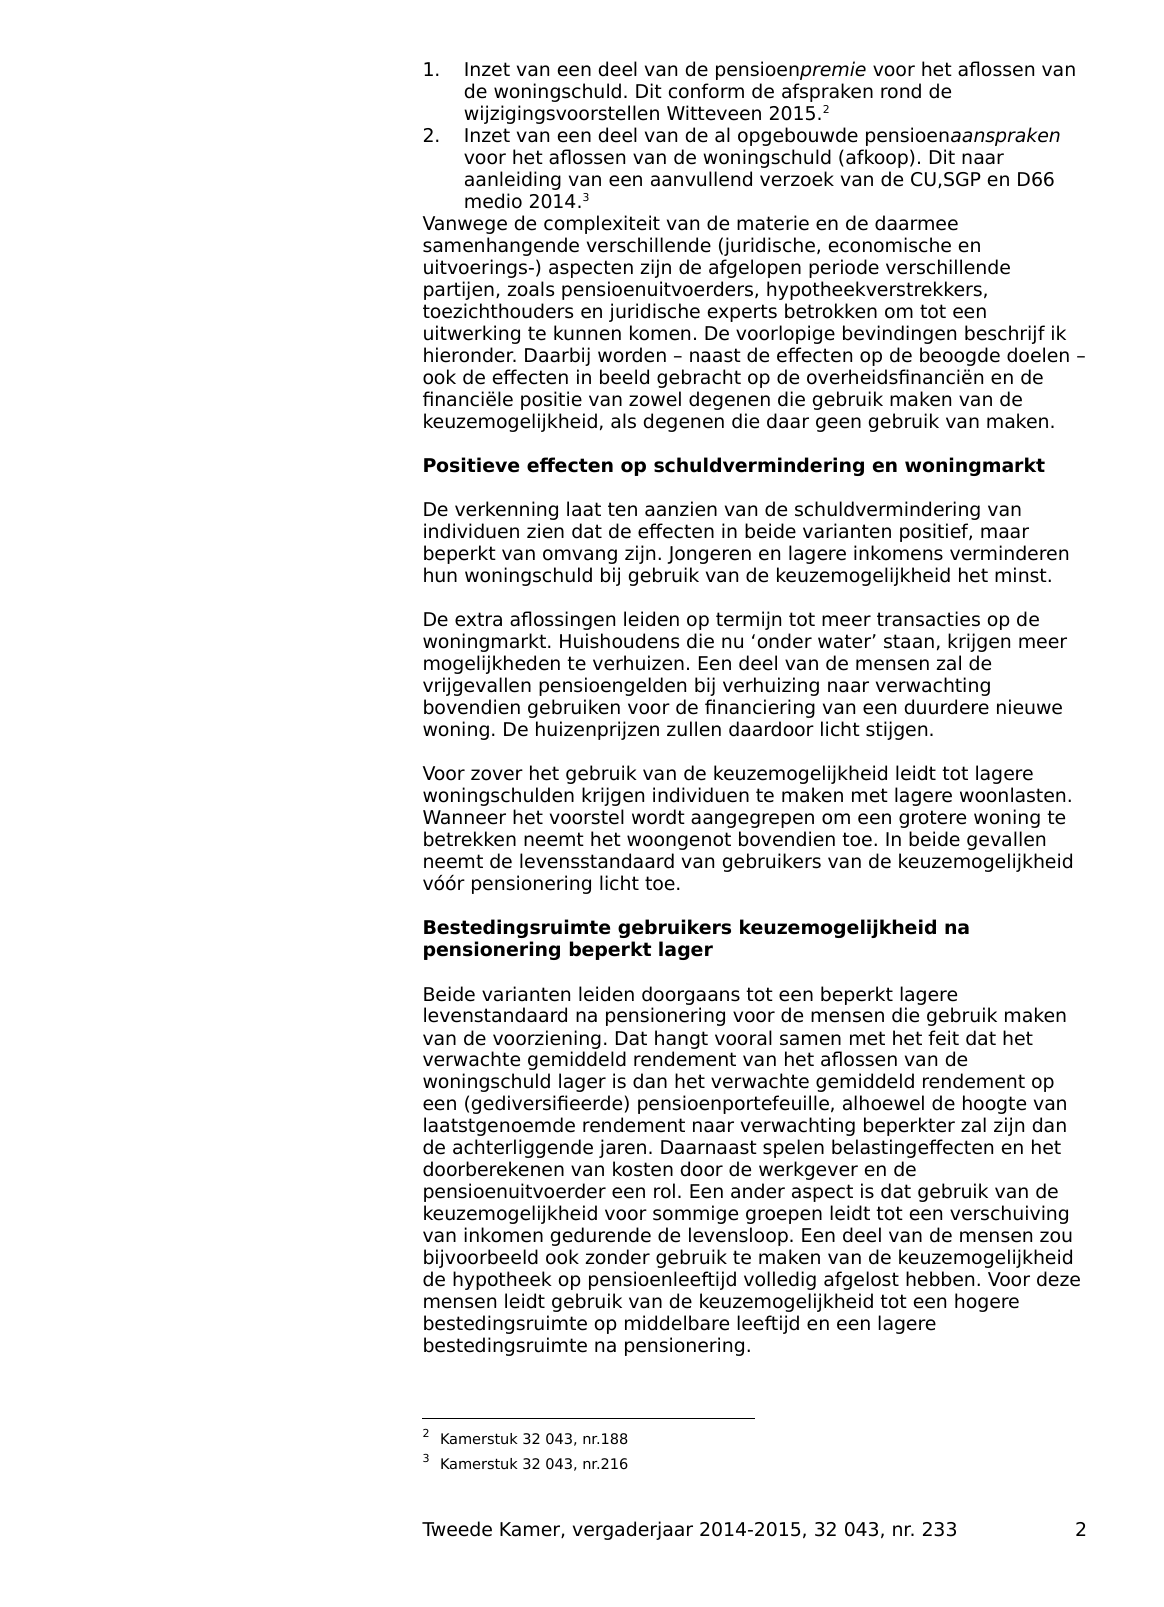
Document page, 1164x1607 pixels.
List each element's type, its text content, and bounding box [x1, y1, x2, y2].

text 1. Inzet van een deel van de pensioenpremie voor het aflossen van de woningschuld. Dit conform de afspraken rond de wijzigingsvoorstellen Witteveen 2015. [422, 59, 1087, 125]
subtitle Bestedingsruimte gebruikers keuzemogelijkheid na pensionering beperkt lager [422, 917, 1087, 961]
text De extra aflossingen leiden op termijn tot meer transacties op de woningmarkt. Huishoudens die nu ‘onder water’ staan, krijgen meer mogelijkheden te verhuizen. Een deel van de mensen zal de vrijgevallen pensioengelden bij verhuizing naar verwachting bovendien gebruiken voor de financiering van een duurdere nieuwe woning. De huizenprijzen zullen daardoor licht stijgen. [422, 609, 1087, 741]
text Beide varianten leiden doorgaans tot een beperkt lagere levenstandaard na pensionering voor de mensen die gebruik maken van de voorziening. Dat hangt vooral samen met het feit dat het verwachte gemiddeld rendement van het aflossen van de woningschuld lager is dan het verwachte gemiddeld rendement op een (gediversifieerde) pensioenportefeuille, alhoewel de hoogte van laatstgenoemde rendement naar verwachting beperkter zal zijn dan de achterliggende jaren. Daarnaast spelen belastingeffecten en het doorberekenen van kosten door de werkgever en de pensioenuitvoerder een rol. Een ander aspect is dat gebruik van de keuzemogelijkheid voor sommige groepen leidt tot een verschuiving van inkomen gedurende de levensloop. Een deel van de mensen zou bijvoorbeeld ook zonder gebruik te maken van de keuzemogelijkheid de hypotheek op pensioenleeftijd volledig afgelost hebben. Voor deze mensen leidt gebruik van de keuzemogelijkheid tot een hogere bestedingsruimte op middelbare leeftijd en een lagere bestedingsruimte na pensionering. [422, 983, 1087, 1357]
text De verkenning laat ten aanzien van de schuldvermindering van individuen zien dat de effecten in beide varianten positief, maar beperkt van omvang zijn. Jongeren en lagere inkomens verminderen hun woningschuld bij gebruik van de keuzemogelijkheid het minst. [422, 499, 1087, 587]
text Voor zover het gebruik van de keuzemogelijkheid leidt tot lagere woningschulden krijgen individuen te maken met lagere woonlasten. Wanneer het voorstel wordt aangegrepen om een grotere woning te betrekken neemt het woongenot bovendien toe. In beide gevallen neemt de levensstandaard van gebruikers van de keuzemogelijkheid vóór pensionering licht toe. [422, 763, 1087, 895]
text Kamerstuk 32 043, nr.216 [422, 1452, 1087, 1474]
subtitle Positieve effecten op schuldvermindering en woningmarkt [422, 455, 1087, 477]
text 2. Inzet van een deel van de al opgebouwde pensioenaanspraken voor het aflossen van de woningschuld (afkoop). Dit naar aanleiding van een aanvullend verzoek van de CU,SGP en D66 medio 2014. [422, 125, 1087, 213]
text Kamerstuk 32 043, nr.188 [422, 1427, 1087, 1449]
text Vanwege de complexiteit van de materie en de daarmee samenhangende verschillende (juridische, economische en uitvoerings-) aspecten zijn de afgelopen periode verschillende partijen, zoals pensioenuitvoerders, hypotheekverstrekkers, toezichthouders en juridische experts betrokken om tot een uitwerking te kunnen komen. De voorlopige bevindingen beschrijf ik hieronder. Daarbij worden – naast de effecten op de beoogde doelen – ook de effecten in beeld gebracht op de overheidsfinanciën en de financiële positie van zowel degenen die gebruik maken van de keuzemogelijkheid, als degenen die daar geen gebruik van maken. [422, 213, 1087, 433]
